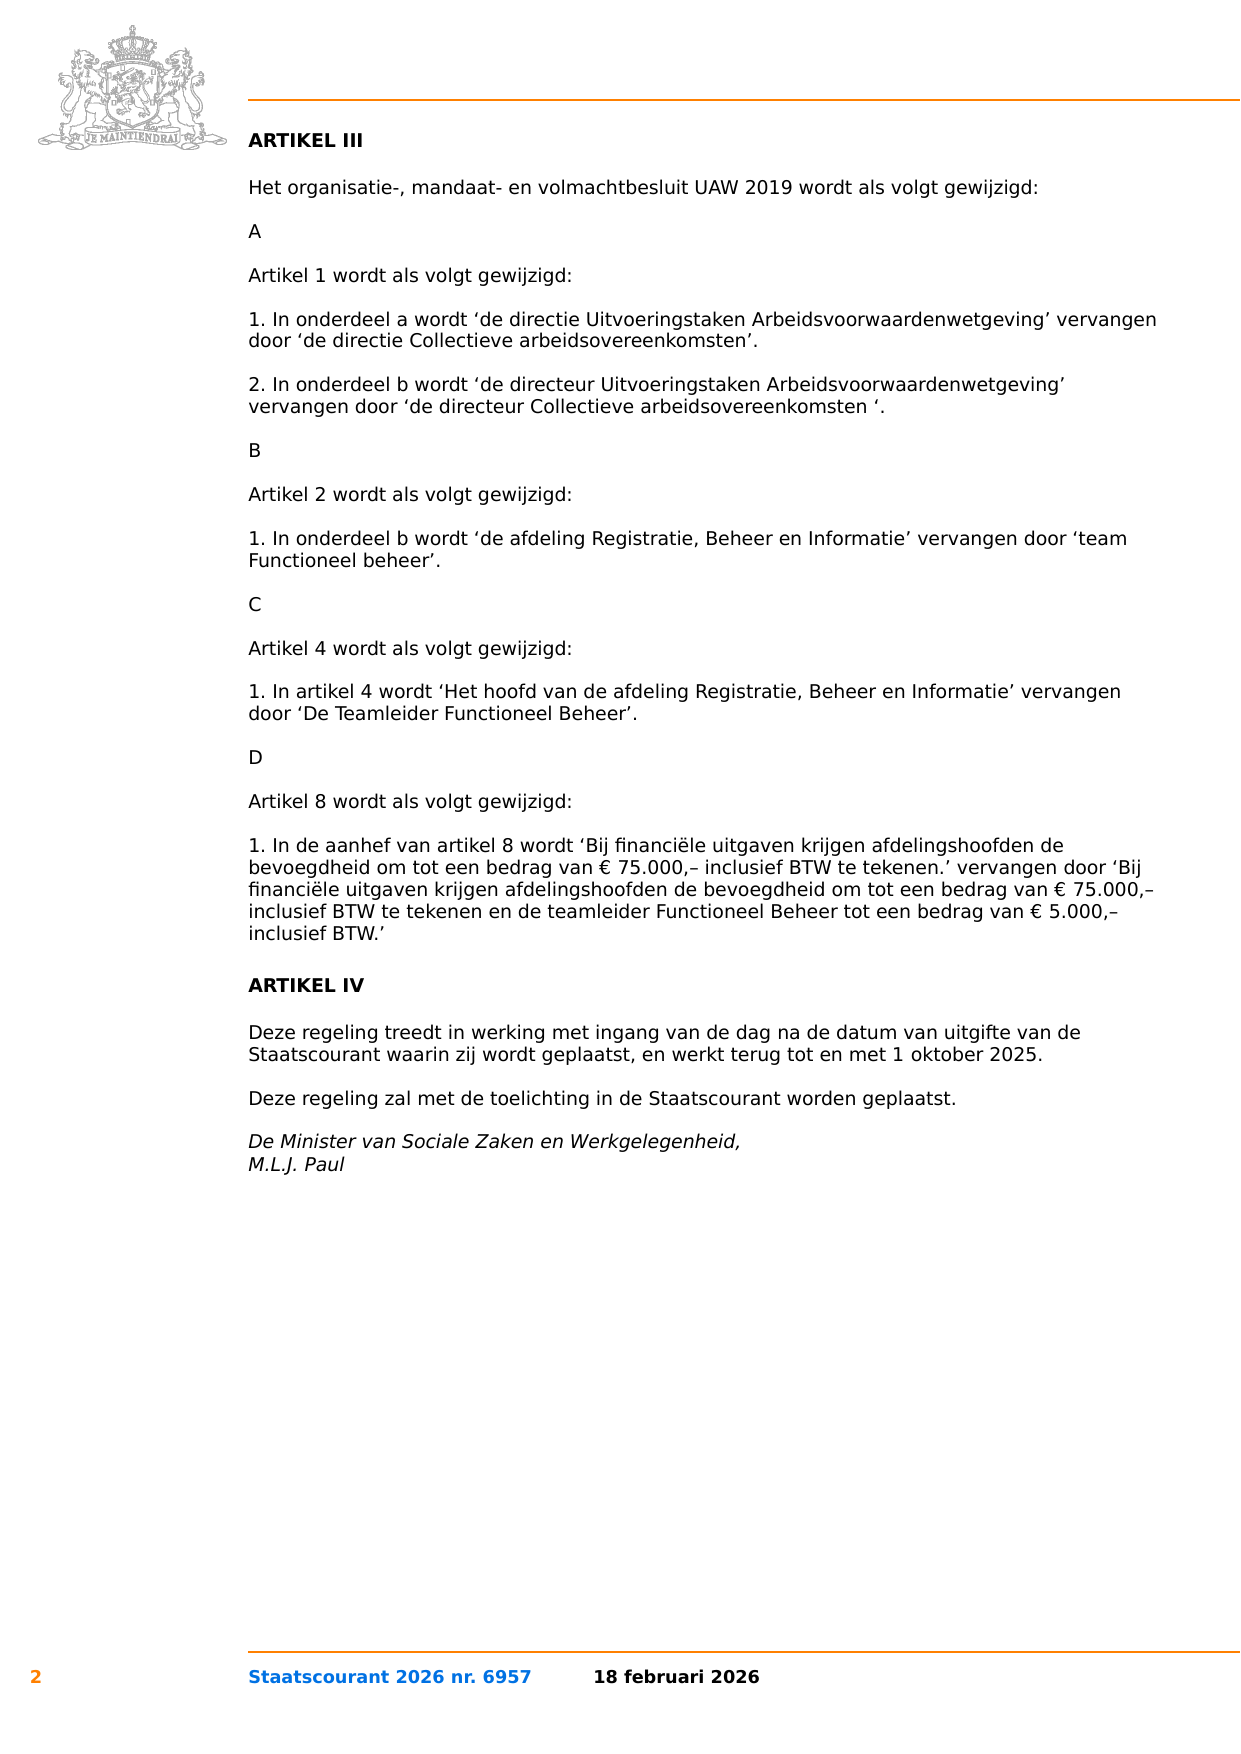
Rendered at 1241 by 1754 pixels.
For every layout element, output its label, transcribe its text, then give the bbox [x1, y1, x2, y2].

text D [248, 747, 1163, 769]
text B [248, 440, 1163, 462]
subtitle ARTIKEL III [248, 130, 1163, 152]
text Deze regeling zal met de toelichting in de Staatscourant worden geplaatst. [248, 1088, 1163, 1109]
text De Minister van Sociale Zaken en Werkgelegenheid, M.L.J. Paul [248, 1131, 1163, 1175]
text A [248, 221, 1163, 243]
text Het organisatie-, mandaat- en volmachtbesluit UAW 2019 wordt als volgt gewijzigd: [248, 177, 1163, 199]
text Artikel 8 wordt als volgt gewijzigd: [248, 791, 1163, 813]
picture [38, 25, 227, 150]
text Artikel 2 wordt als volgt gewijzigd: [248, 484, 1163, 506]
text Deze regeling treedt in werking met ingang van de dag na de datum van uitgifte van de Staatscourant waarin zij wordt geplaatst, en werkt terug tot en met 1 oktober 2025. [248, 1022, 1163, 1066]
subtitle ARTIKEL IV [248, 975, 1163, 997]
text C [248, 594, 1163, 616]
text Artikel 1 wordt als volgt gewijzigd: [248, 264, 1163, 287]
text 1. In onderdeel a wordt ‘de directie Uitvoeringstaken Arbeidsvoorwaardenwetgeving’ vervangen door ‘de directie Collectieve arbeidsovereenkomsten’. [248, 308, 1163, 352]
text 1. In onderdeel b wordt ‘de afdeling Registratie, Beheer en Informatie’ vervangen door ‘team Functioneel beheer’. [248, 528, 1163, 572]
text 1. In artikel 4 wordt ‘Het hoofd van de afdeling Registratie, Beheer en Informatie’ vervangen door ‘De Teamleider Functioneel Beheer’. [248, 681, 1163, 725]
text Artikel 4 wordt als volgt gewijzigd: [248, 637, 1163, 659]
text 2. In onderdeel b wordt ‘de directeur Uitvoeringstaken Arbeidsvoorwaardenwetgeving’ vervangen door ‘de directeur Collectieve arbeidsovereenkomsten ‘. [248, 374, 1163, 418]
text 1. In de aanhef van artikel 8 wordt ‘Bij financiële uitgaven krijgen afdelingshoofden de bevoegdheid om tot een bedrag van € 75.000,– inclusief BTW te tekenen.’ vervangen door ‘Bij financiële uitgaven krijgen afdelingshoofden de bevoegdheid om tot een bedrag van € 75.000,– inclusief BTW te tekenen en de teamleider Functioneel Beheer tot een bedrag van € 5.000,– inclusief BTW.’ [248, 835, 1163, 945]
